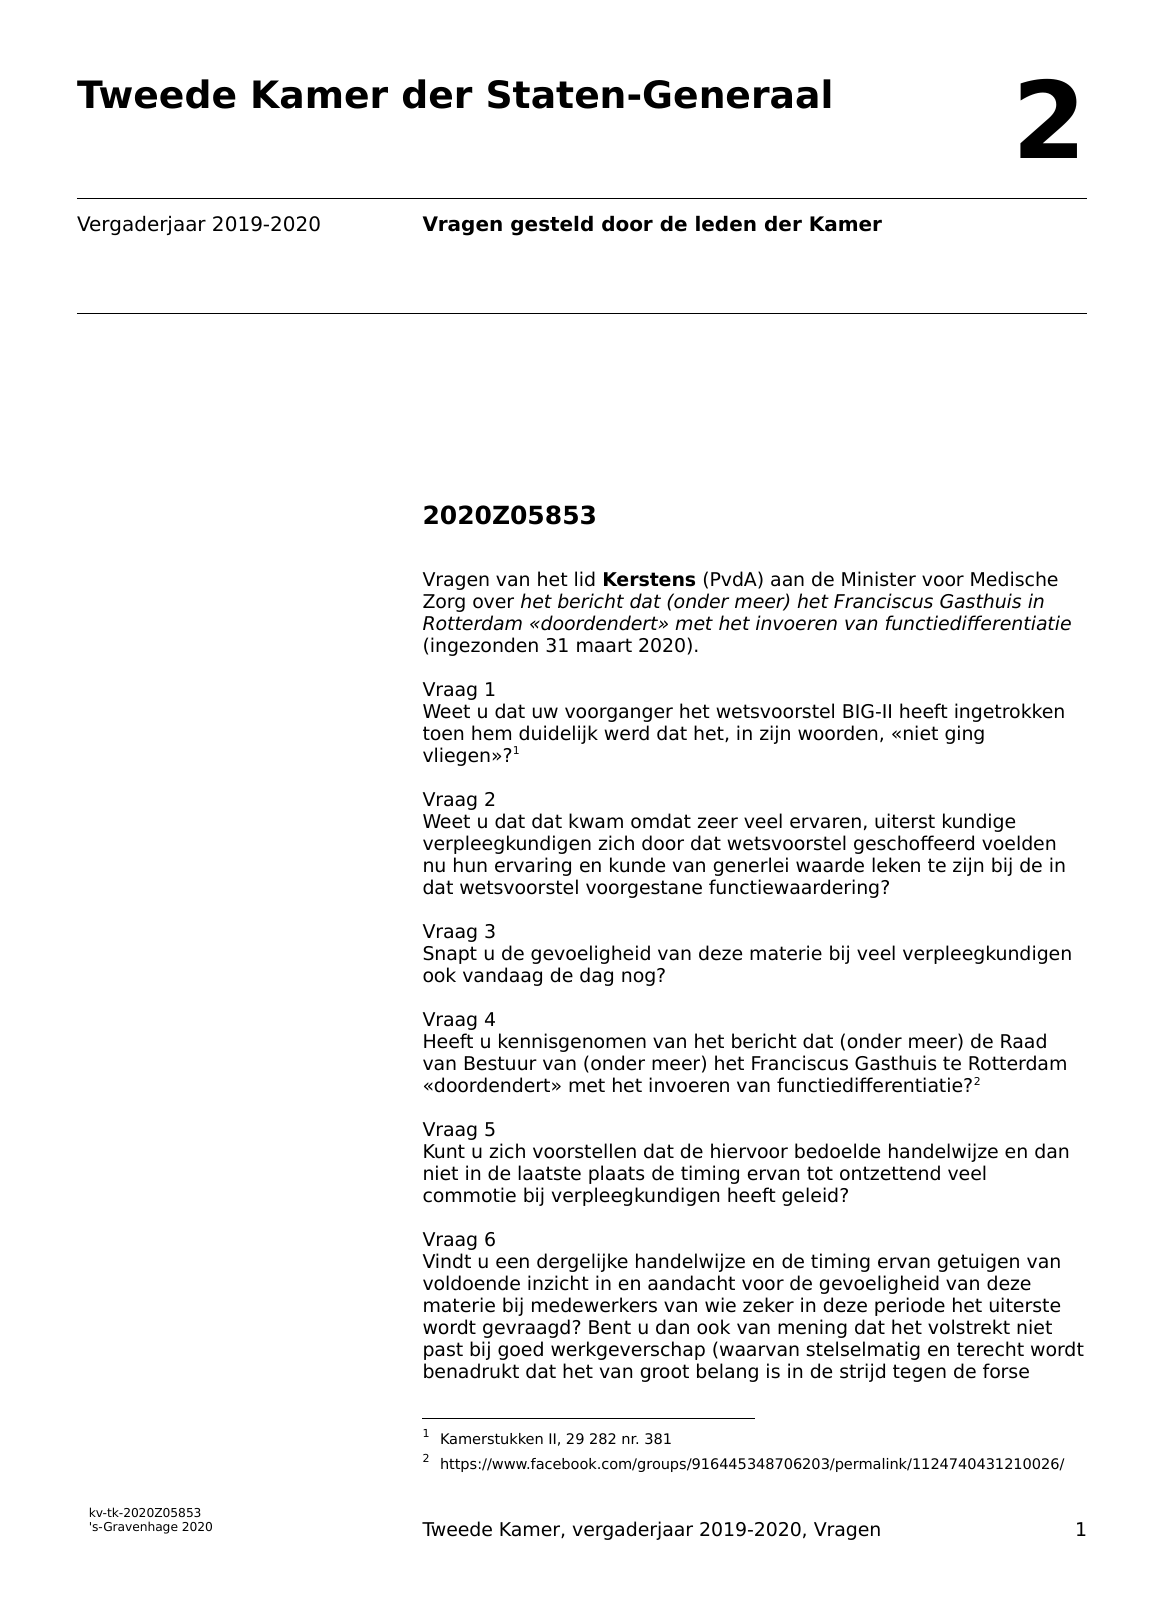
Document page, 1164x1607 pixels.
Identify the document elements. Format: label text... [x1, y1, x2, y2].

table_header 2 [886, 59, 1087, 198]
text Vragen van het lid Kerstens (PvdA) aan de Minister voor Medische Zorg over het bericht dat (onder meer) het Franciscus Gasthuis in Rotterdam «doordendert» met het invoeren van functiedifferentiatie (ingezonden 31 maart 2020). [422, 569, 1087, 657]
text 's-Gravenhage 2020 [88, 1520, 323, 1534]
text kv-tk-2020Z05853 [88, 1506, 323, 1520]
table_cell Vergaderjaar 2019-2020 [77, 199, 422, 313]
table_header Tweede Kamer der Staten-Generaal [77, 59, 886, 198]
text Weet u dat uw voorganger het wetsvoorstel BIG-II heeft ingetrokken toen hem duidelijk werd dat het, in zijn woorden, «niet ging vliegen»? [422, 701, 1087, 767]
text https://www.facebook.com/groups/916445348706203/permalink/1124740431210026/ [422, 1452, 1087, 1474]
text Vraag 3 [422, 921, 1087, 943]
text Weet u dat dat kwam omdat zeer veel ervaren, uiterst kundige verpleegkundigen zich door dat wetsvoorstel geschoffeerd voelden nu hun ervaring en kunde van generlei waarde leken te zijn bij de in dat wetsvoorstel voorgestane functiewaardering? [422, 811, 1087, 899]
text Vraag 5 [422, 1119, 1087, 1141]
text 2020Z05853 [422, 501, 1087, 531]
text Vraag 4 [422, 1009, 1087, 1031]
text Vraag 1 [422, 679, 1087, 701]
text Vindt u een dergelijke handelwijze en de timing ervan getuigen van voldoende inzicht in en aandacht voor de gevoeligheid van deze materie bij medewerkers van wie zeker in deze periode het uiterste wordt gevraagd? Bent u dan ook van mening dat het volstrekt niet past bij goed werkgeverschap (waarvan stelselmatig en terecht wordt benadrukt dat het van groot belang is in de strijd tegen de forse [422, 1251, 1087, 1383]
text Kamerstukken II, 29 282 nr. 381 [422, 1427, 1087, 1449]
text Vraag 6 [422, 1229, 1087, 1251]
text Heeft u kennisgenomen van het bericht dat (onder meer) de Raad van Bestuur van (onder meer) het Franciscus Gasthuis te Rotterdam «doordendert» met het invoeren van functiedifferentiatie? [422, 1031, 1087, 1097]
text Vraag 2 [422, 789, 1087, 811]
table_cell Vragen gesteld door de leden der Kamer [422, 199, 1087, 313]
text Kunt u zich voorstellen dat de hiervoor bedoelde handelwijze en dan niet in de laatste plaats de timing ervan tot ontzettend veel commotie bij verpleegkundigen heeft geleid? [422, 1141, 1087, 1207]
text Snapt u de gevoeligheid van deze materie bij veel verpleegkundigen ook vandaag de dag nog? [422, 943, 1087, 987]
